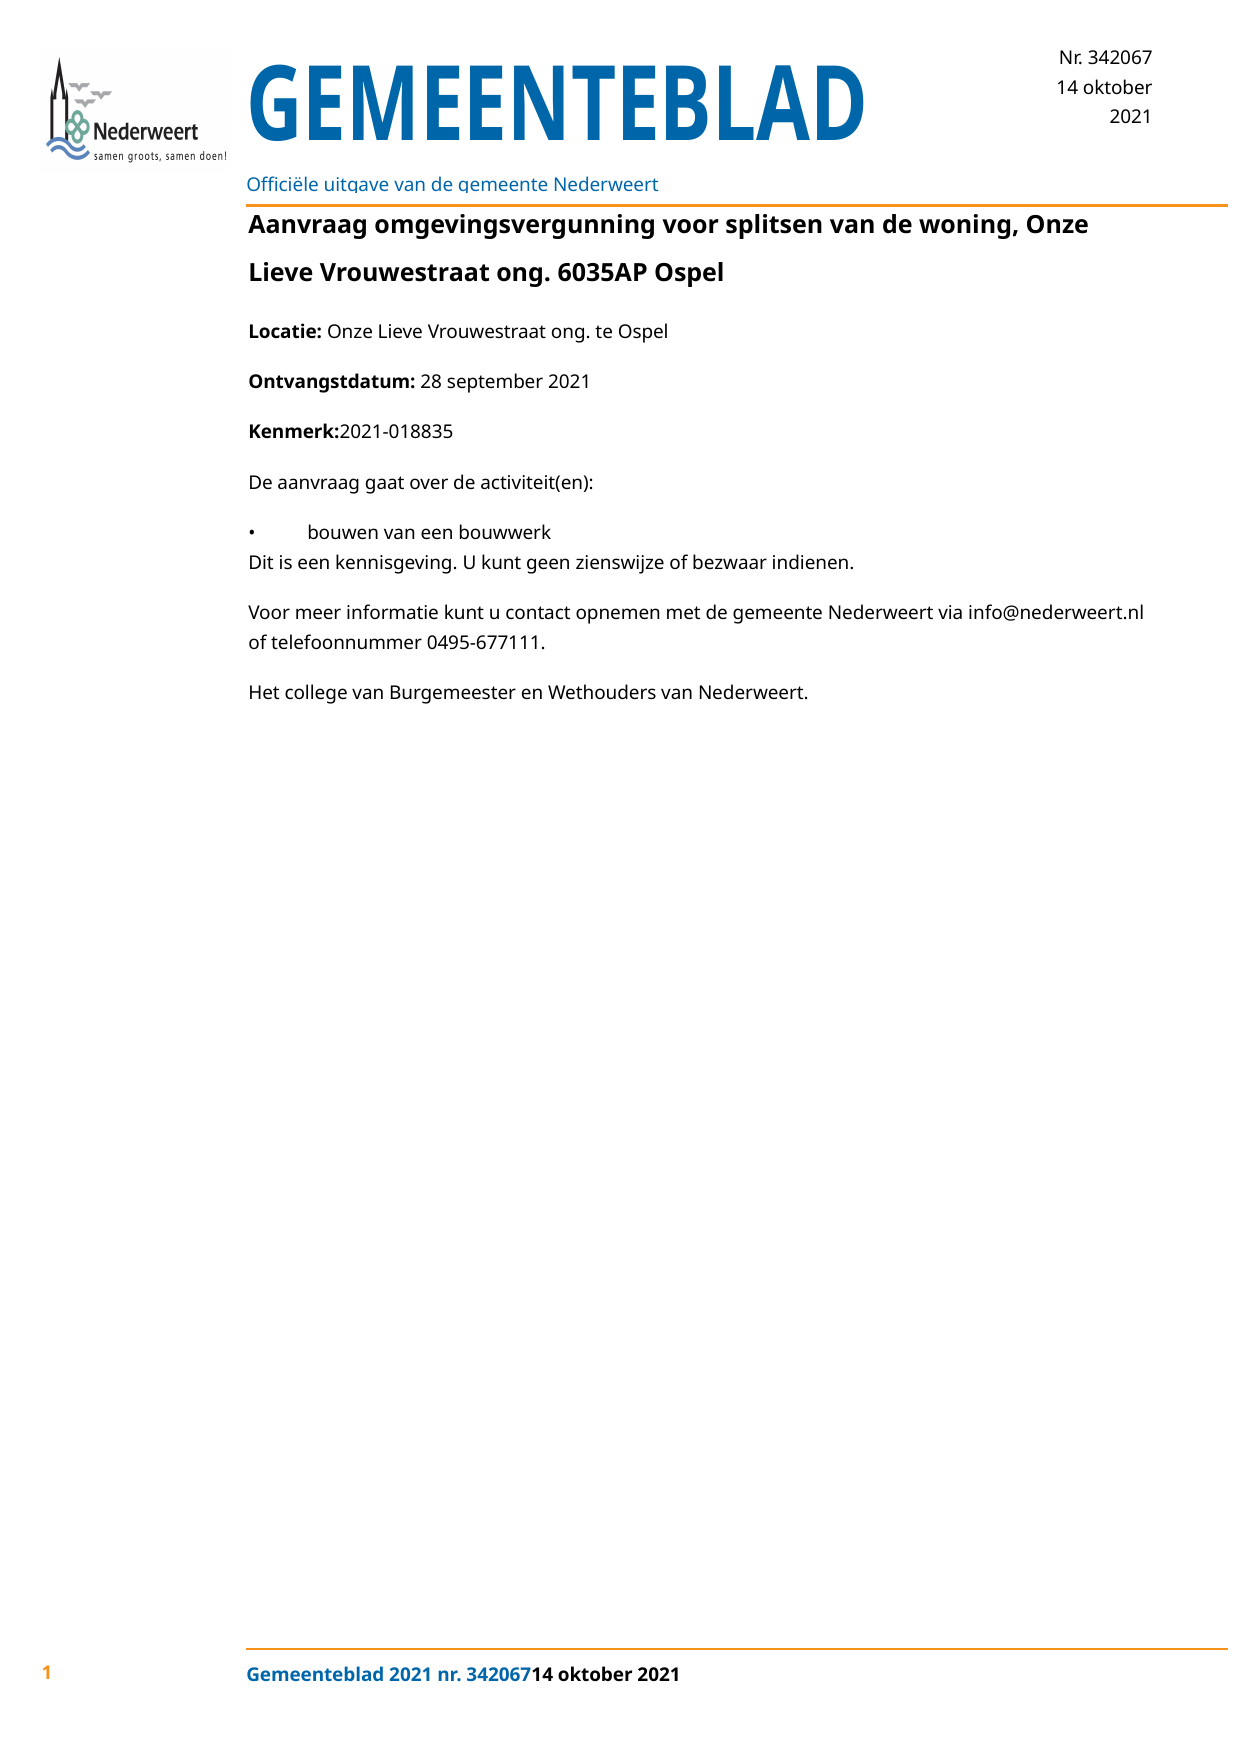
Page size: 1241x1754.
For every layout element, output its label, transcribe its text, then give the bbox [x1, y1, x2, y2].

text Voor meer informatie kunt u contact opnemen met de gemeente Nederweert via info@nederweert.nl of telefoonnummer 0495-677111. [248, 599, 1152, 655]
text Kenmerk:2021-018835 [248, 419, 1152, 444]
text Aanvraag omgevingsvergunning voor splitsen van de woning, Onze Lieve Vrouwestraat ong. 6035AP Ospel [248, 207, 1152, 288]
text Het college van Burgemeester en Wethouders van Nederweert. [248, 679, 1152, 705]
text Dit is een kennisgeving. U kunt geen zienswijze of bezwaar indienen. [248, 549, 1152, 575]
text Locatie: Onze Lieve Vrouwestraat ong. te Ospel [248, 318, 1152, 344]
text Ontvangstdatum: 28 september 2021 [248, 368, 1152, 394]
picture [41, 47, 231, 172]
list bouwen van een bouwwerk [248, 519, 1152, 545]
text De aanvraag gaat over de activiteit(en): [248, 469, 1152, 495]
